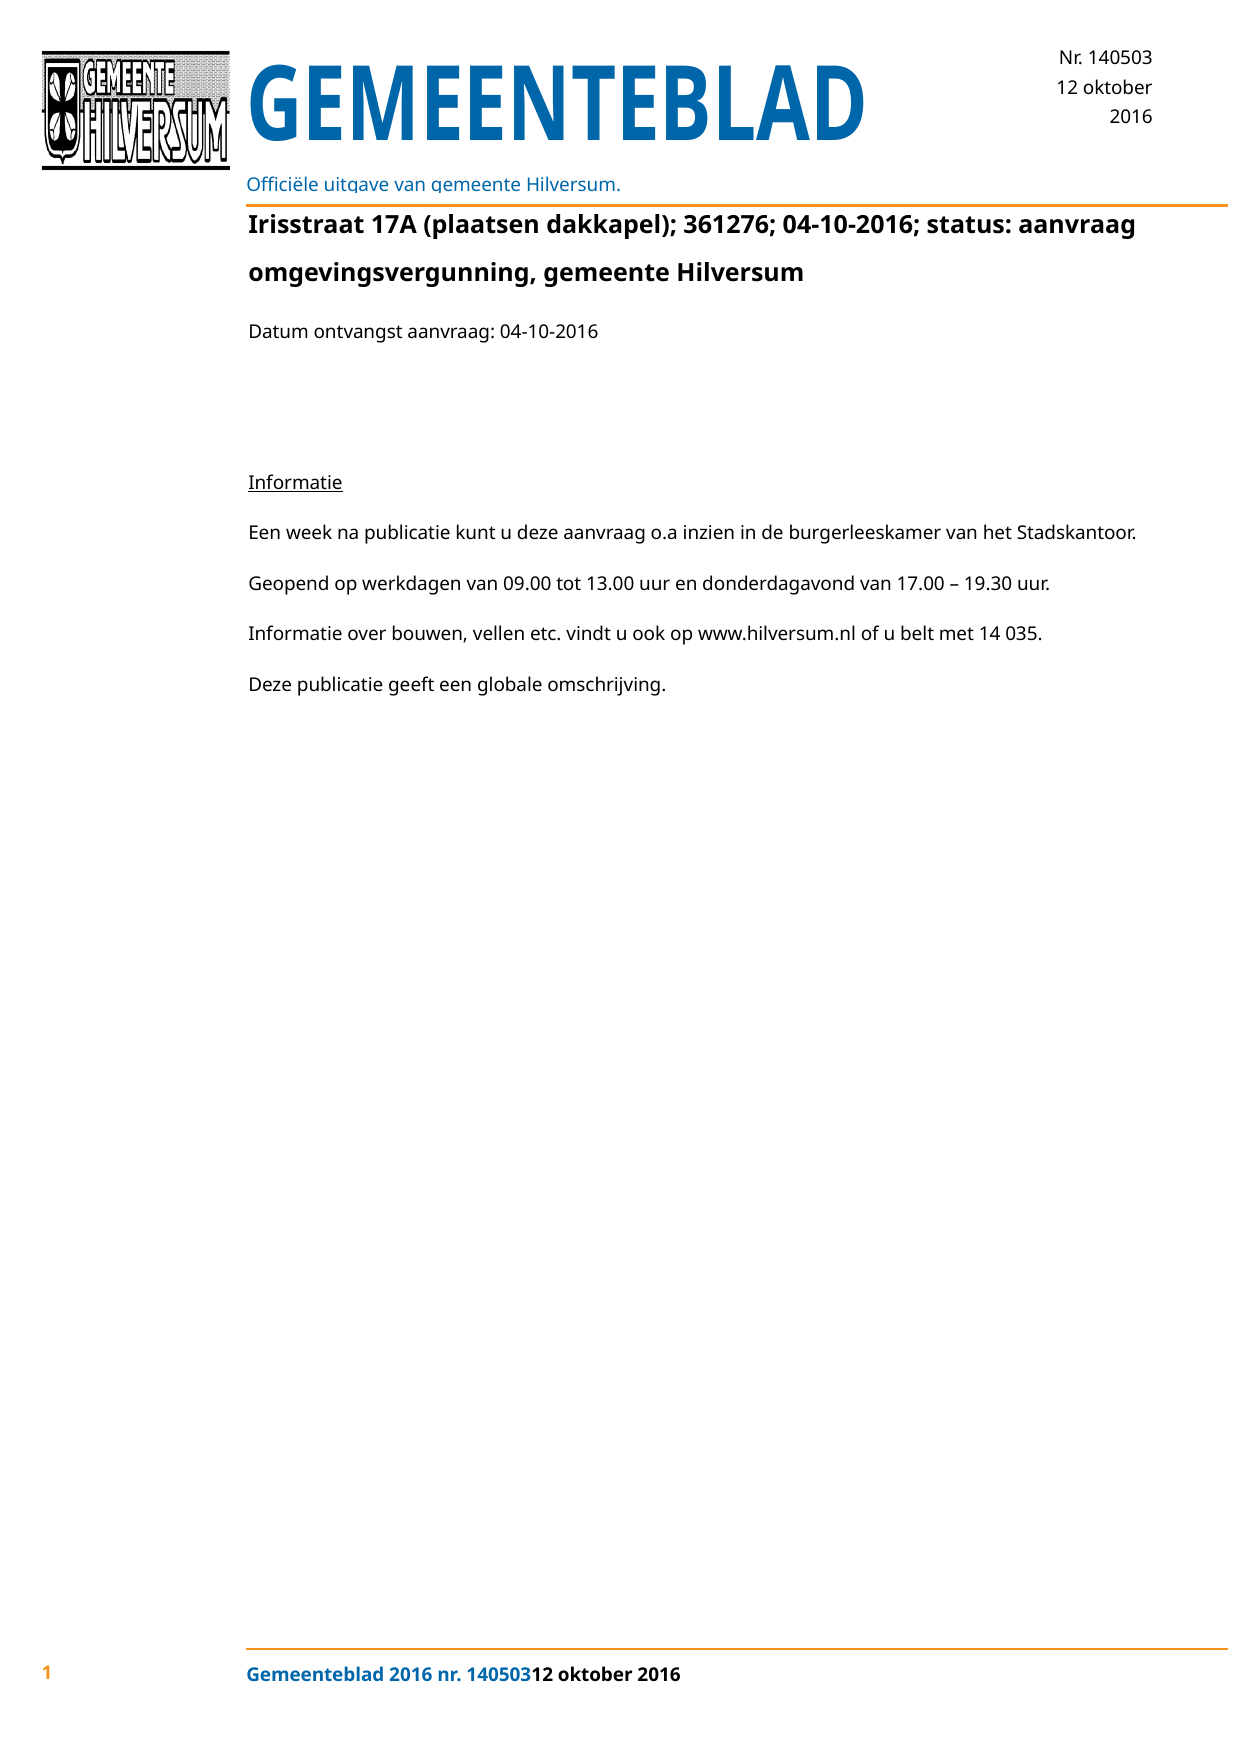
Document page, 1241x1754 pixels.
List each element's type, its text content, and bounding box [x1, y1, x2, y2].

picture [41, 47, 231, 172]
text Een week na publicatie kunt u deze aanvraag o.a inzien in de burgerleeskamer van het Stadskantoor. [248, 519, 1152, 545]
text Informatie over bouwen, vellen etc. vindt u ook op www.hilversum.nl of u belt met 14 035. [248, 620, 1152, 646]
text Datum ontvangst aanvraag: 04-10-2016 [248, 318, 1152, 344]
text Deze publicatie geeft een globale omschrijving. [248, 671, 1152, 697]
text Geopend op werkdagen van 09.00 tot 13.00 uur en donderdagavond van 17.00 – 19.30 uur. [248, 570, 1152, 596]
text Irisstraat 17A (plaatsen dakkapel); 361276; 04-10-2016; status: aanvraag omgevingsvergunning, gemeente Hilversum [248, 207, 1152, 288]
text Informatie [248, 469, 1152, 495]
